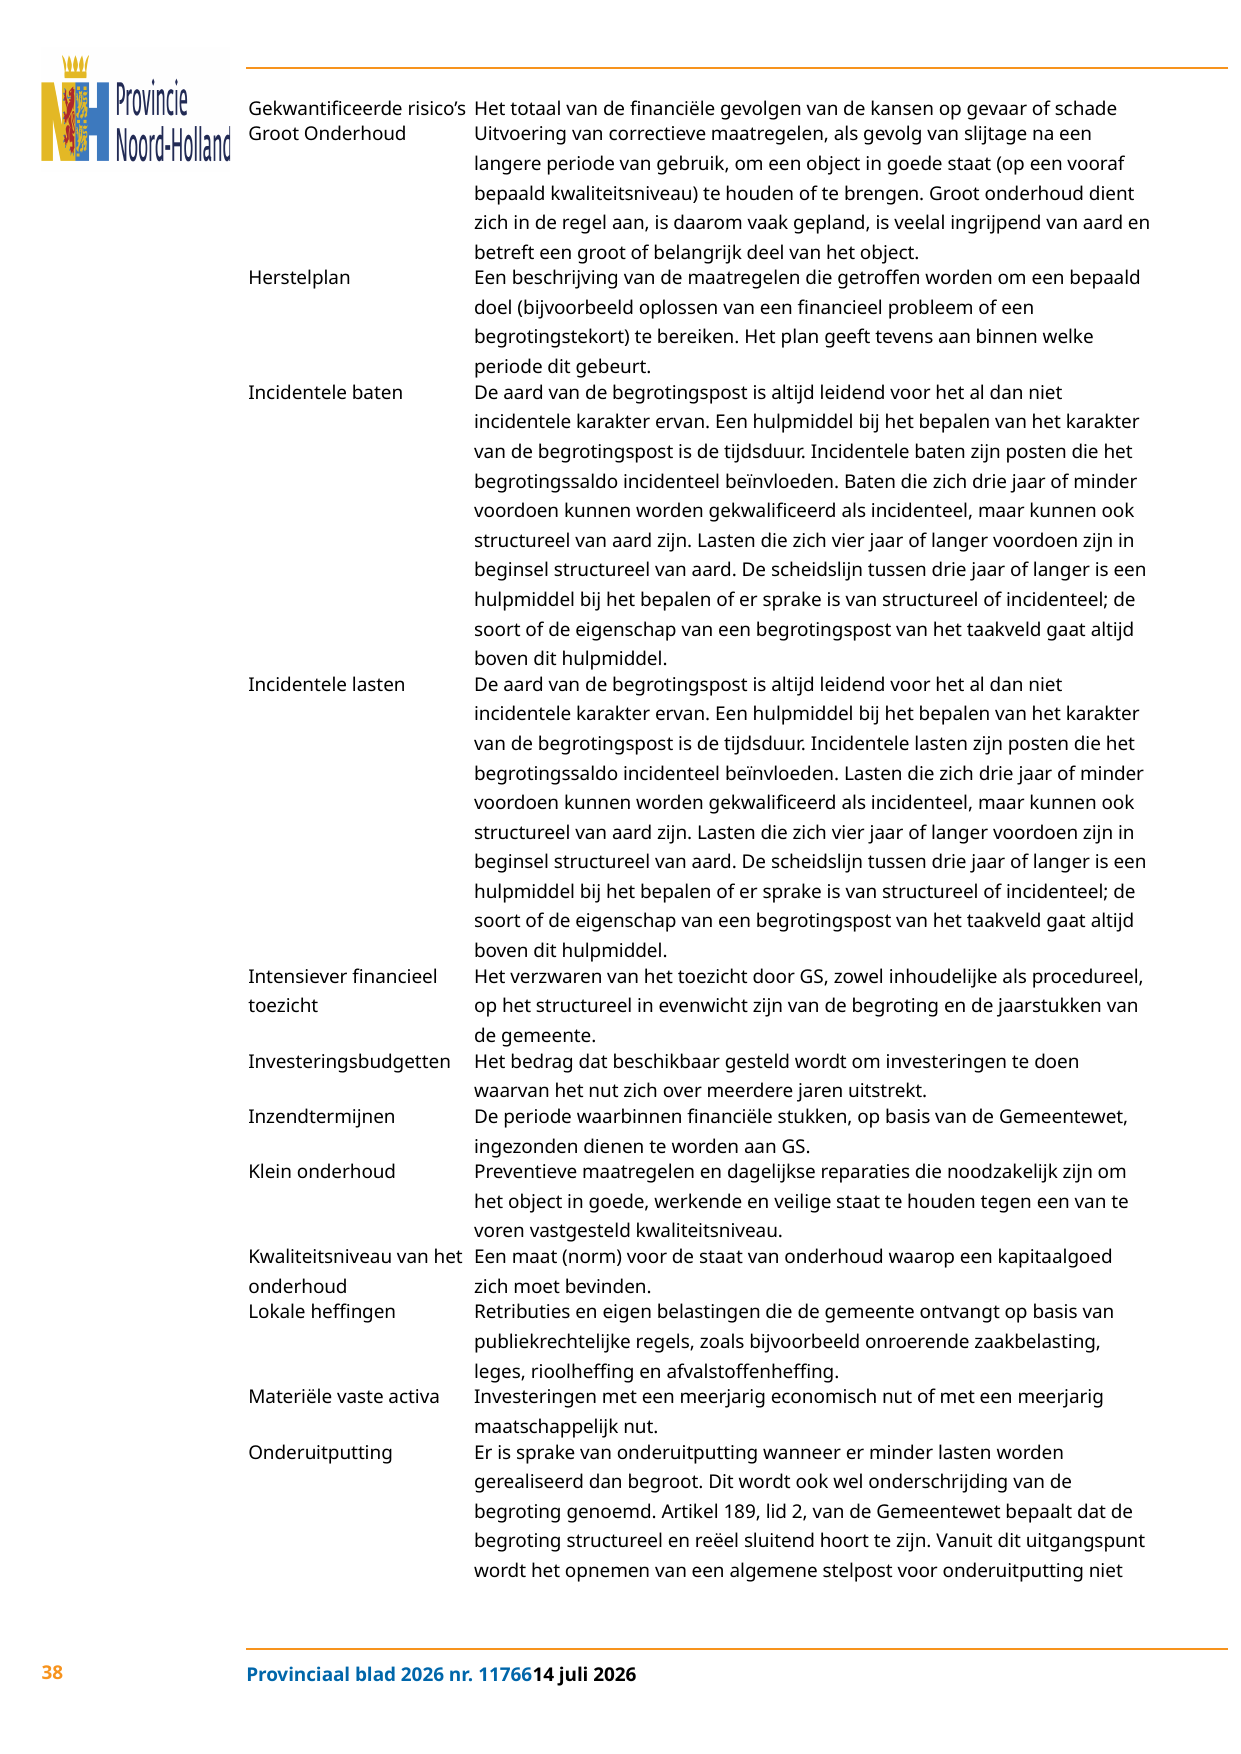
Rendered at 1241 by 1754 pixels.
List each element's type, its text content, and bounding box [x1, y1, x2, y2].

table_cell Preventieve maatregelen en dagelijkse reparaties die noodzakelijk zijn om het object in goede, werkende en veilige staat te houden tegen een van te voren vastgesteld kwaliteitsniveau. [474, 1159, 1152, 1243]
table_cell Een beschrijving van de maatregelen die getroffen worden om een bepaald doel (bijvoorbeeld oplossen van een financieel probleem of een begrotingstekort) te bereiken. Het plan geeft tevens aan binnen welke periode dit gebeurt. [474, 265, 1152, 379]
table_cell De periode waarbinnen financiële stukken, op basis van de Gemeentewet, ingezonden dienen te worden aan GS. [474, 1103, 1152, 1158]
table_cell De aard van de begrotingspost is altijd leidend voor het al dan niet incidentele karakter ervan. Een hulpmiddel bij het bepalen van het karakter van de begrotingspost is de tijdsduur. Incidentele baten zijn posten die het begrotingssaldo incidenteel beïnvloeden. Baten die zich drie jaar of minder voordoen kunnen worden gekwalificeerd als incidenteel, maar kunnen ook structureel van aard zijn. Lasten die zich vier jaar of langer voordoen zijn in beginsel structureel van aard. De scheidslijn tussen drie jaar of langer is een hulpmiddel bij het bepalen of er sprake is van structureel of incidenteel; de soort of de eigenschap van een begrotingspost van het taakveld gaat altijd boven dit hulpmiddel. [474, 379, 1152, 671]
table_cell Lokale heffingen [248, 1299, 474, 1384]
table_cell Uitvoering van correctieve maatregelen, als gevolg van slijtage na een langere periode van gebruik, om een object in goede staat (op een vooraf bepaald kwaliteitsniveau) te houden of te brengen. Groot onderhoud dient zich in de regel aan, is daarom vaak gepland, is veelal ingrijpend van aard en betreft een groot of belangrijk deel van het object. [474, 121, 1152, 264]
table_cell Kwaliteitsniveau van het onderhoud [248, 1244, 474, 1299]
picture [41, 47, 231, 172]
table_cell De aard van de begrotingspost is altijd leidend voor het al dan niet incidentele karakter ervan. Een hulpmiddel bij het bepalen van het karakter van de begrotingspost is de tijdsduur. Incidentele lasten zijn posten die het begrotingssaldo incidenteel beïnvloeden. Lasten die zich drie jaar of minder voordoen kunnen worden gekwalificeerd als incidenteel, maar kunnen ook structureel van aard zijn. Lasten die zich vier jaar of langer voordoen zijn in beginsel structureel van aard. De scheidslijn tussen drie jaar of langer is een hulpmiddel bij het bepalen of er sprake is van structureel of incidenteel; de soort of de eigenschap van een begrotingspost van het taakveld gaat altijd boven dit hulpmiddel. [474, 671, 1152, 963]
table_cell Incidentele lasten [248, 671, 474, 963]
table_cell Het bedrag dat beschikbaar gesteld wordt om investeringen te doen waarvan het nut zich over meerdere jaren uitstrekt. [474, 1048, 1152, 1103]
table_cell Gekwantificeerde risico’s [248, 95, 474, 121]
table_cell Het verzwaren van het toezicht door GS, zowel inhoudelijke als procedureel, op het structureel in evenwicht zijn van de begroting en de jaarstukken van de gemeente. [474, 963, 1152, 1048]
table_cell Een maat (norm) voor de staat van onderhoud waarop een kapitaalgoed zich moet bevinden. [474, 1244, 1152, 1299]
table_cell Herstelplan [248, 265, 474, 379]
table_cell Intensiever financieel toezicht [248, 963, 474, 1048]
table_cell Inzendtermijnen [248, 1103, 474, 1158]
table_cell Investeringsbudgetten [248, 1048, 474, 1103]
table_cell Klein onderhoud [248, 1159, 474, 1243]
table_cell Investeringen met een meerjarig economisch nut of met een meerjarig maatschappelijk nut. [474, 1384, 1152, 1439]
table_cell Retributies en eigen belastingen die de gemeente ontvangt op basis van publiekrechtelijke regels, zoals bijvoorbeeld onroerende zaakbelasting, leges, rioolheffing en afvalstoffenheffing. [474, 1299, 1152, 1384]
table_cell Onderuitputting [248, 1439, 474, 1583]
table_cell Incidentele baten [248, 379, 474, 671]
table_cell Groot Onderhoud [248, 121, 474, 264]
table_cell Er is sprake van onderuitputting wanneer er minder lasten worden gerealiseerd dan begroot. Dit wordt ook wel onderschrijding van de begroting genoemd. Artikel 189, lid 2, van de Gemeentewet bepaalt dat de begroting structureel en reëel sluitend hoort te zijn. Vanuit dit uitgangspunt wordt het opnemen van een algemene stelpost voor onderuitputting niet [474, 1439, 1152, 1583]
table_cell Het totaal van de financiële gevolgen van de kansen op gevaar of schade [474, 95, 1152, 121]
table_cell Materiële vaste activa [248, 1384, 474, 1439]
